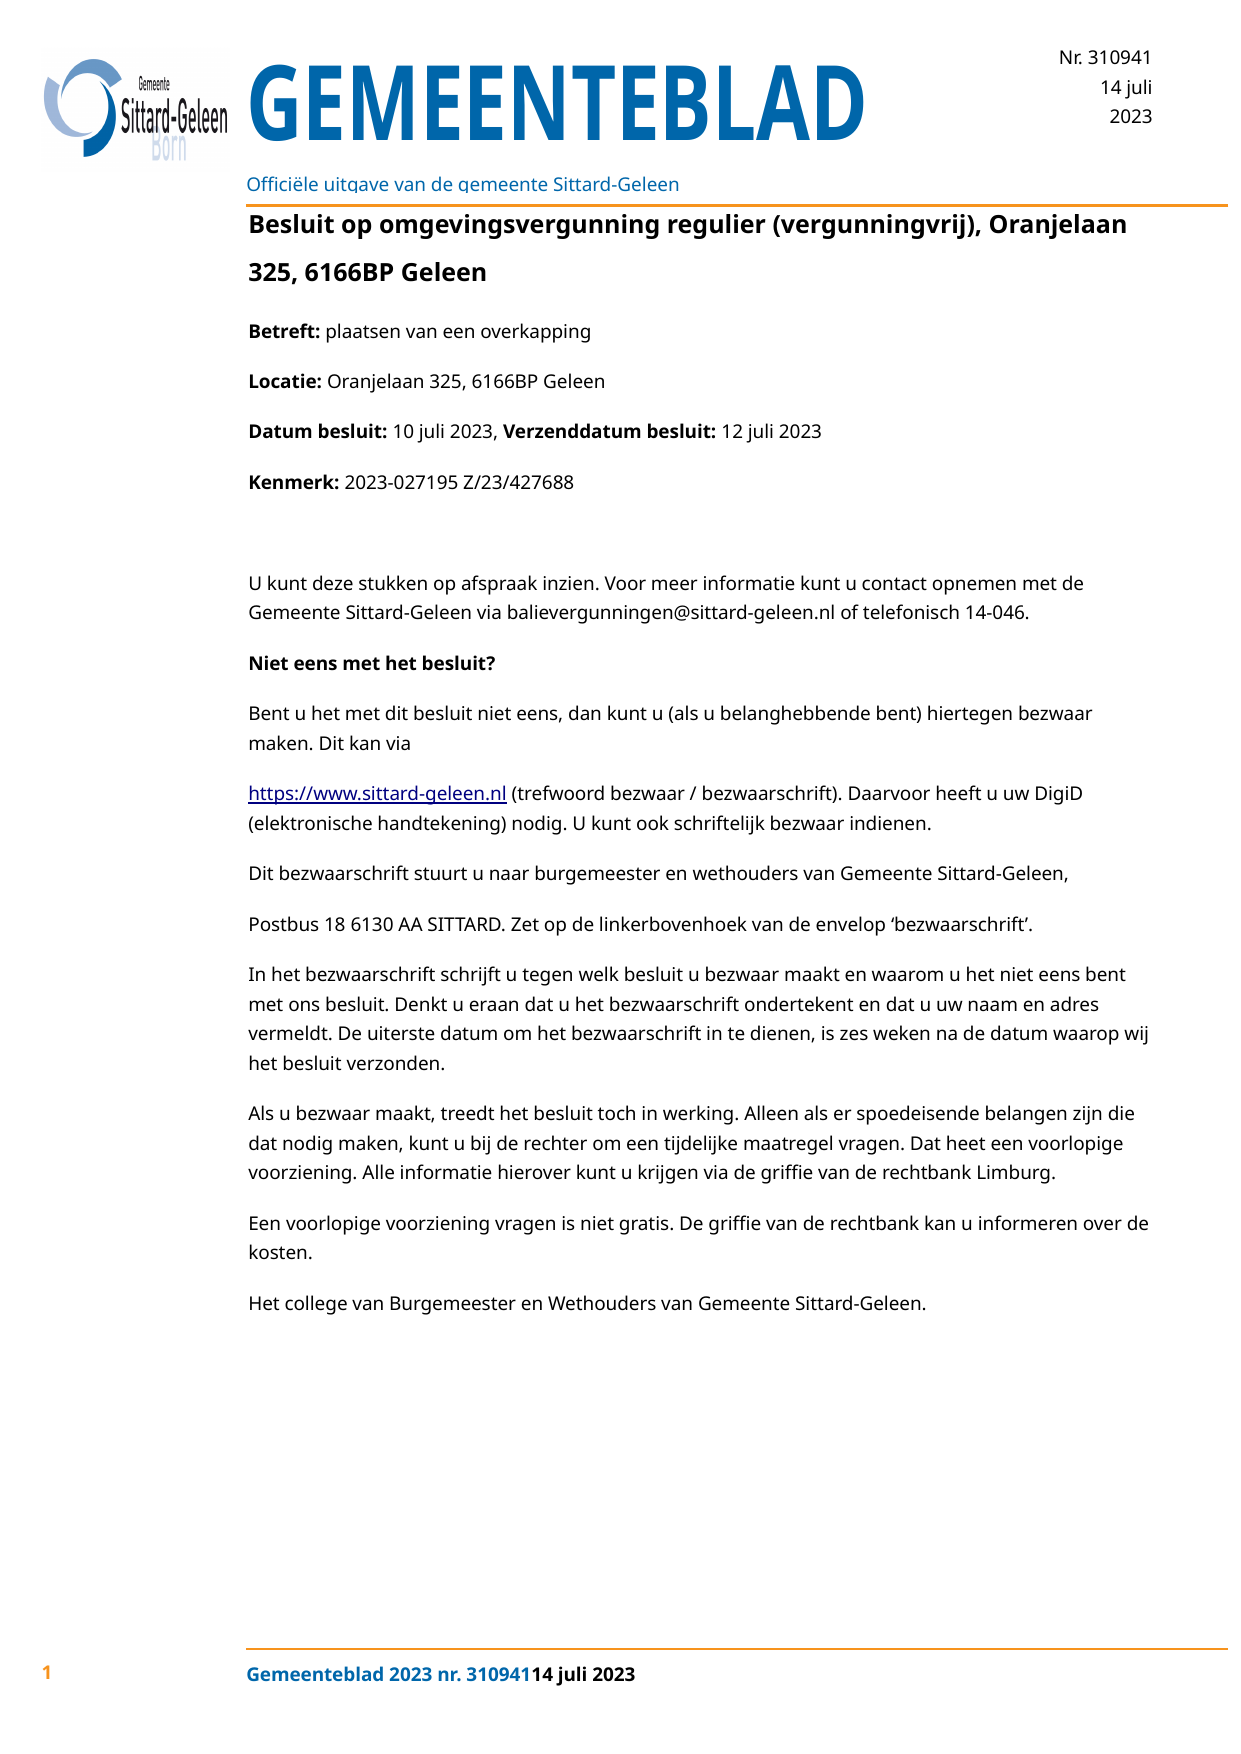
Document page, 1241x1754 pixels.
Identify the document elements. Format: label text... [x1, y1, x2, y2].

text https://www.sittard-geleen.nl (trefwoord bezwaar / bezwaarschrift). Daarvoor heeft u uw DigiD (elektronische handtekening) nodig. U kunt ook schriftelijk bezwaar indienen. [248, 780, 1152, 836]
text U kunt deze stukken op afspraak inzien. Voor meer informatie kunt u contact opnemen met de Gemeente Sittard-Geleen via balievergunningen@sittard-geleen.nl of telefonisch 14-046. [248, 570, 1152, 625]
text Locatie: Oranjelaan 325, 6166BP Geleen [248, 368, 1152, 394]
picture [41, 47, 231, 172]
text In het bezwaarschrift schrijft u tegen welk besluit u bezwaar maakt en waarom u het niet eens bent met ons besluit. Denkt u eraan dat u het bezwaarschrift ondertekent en dat u uw naam en adres vermeldt. De uiterste datum om het bezwaarschrift in te dienen, is zes weken na de datum waarop wij het besluit verzonden. [248, 961, 1152, 1076]
text Bent u het met dit besluit niet eens, dan kunt u (als u belanghebbende bent) hiertegen bezwaar maken. Dit kan via [248, 700, 1152, 756]
text Niet eens met het besluit? [248, 650, 1152, 676]
text Als u bezwaar maakt, treedt het besluit toch in werking. Alleen als er spoedeisende belangen zijn die dat nodig maken, kunt u bij de rechter om een tijdelijke maatregel vragen. Dat heet een voorlopige voorziening. Alle informatie hierover kunt u krijgen via de griffie van de rechtbank Limburg. [248, 1100, 1152, 1185]
text Een voorlopige voorziening vragen is niet gratis. De griffie van de rechtbank kan u informeren over de kosten. [248, 1210, 1152, 1265]
text Het college van Burgemeester en Wethouders van Gemeente Sittard-Geleen. [248, 1290, 1152, 1316]
text Dit bezwaarschrift stuurt u naar burgemeester en wethouders van Gemeente Sittard-Geleen, [248, 860, 1152, 886]
text Kenmerk: 2023-027195 Z/23/427688 [248, 469, 1152, 495]
text Betreft: plaatsen van een overkapping [248, 318, 1152, 344]
text Besluit op omgevingsvergunning regulier (vergunningvrij), Oranjelaan 325, 6166BP Geleen [248, 207, 1152, 288]
text Datum besluit: 10 juli 2023, Verzenddatum besluit: 12 juli 2023 [248, 419, 1152, 444]
text Postbus 18 6130 AA SITTARD. Zet op de linkerbovenhoek van de envelop ‘bezwaarschrift’. [248, 911, 1152, 937]
